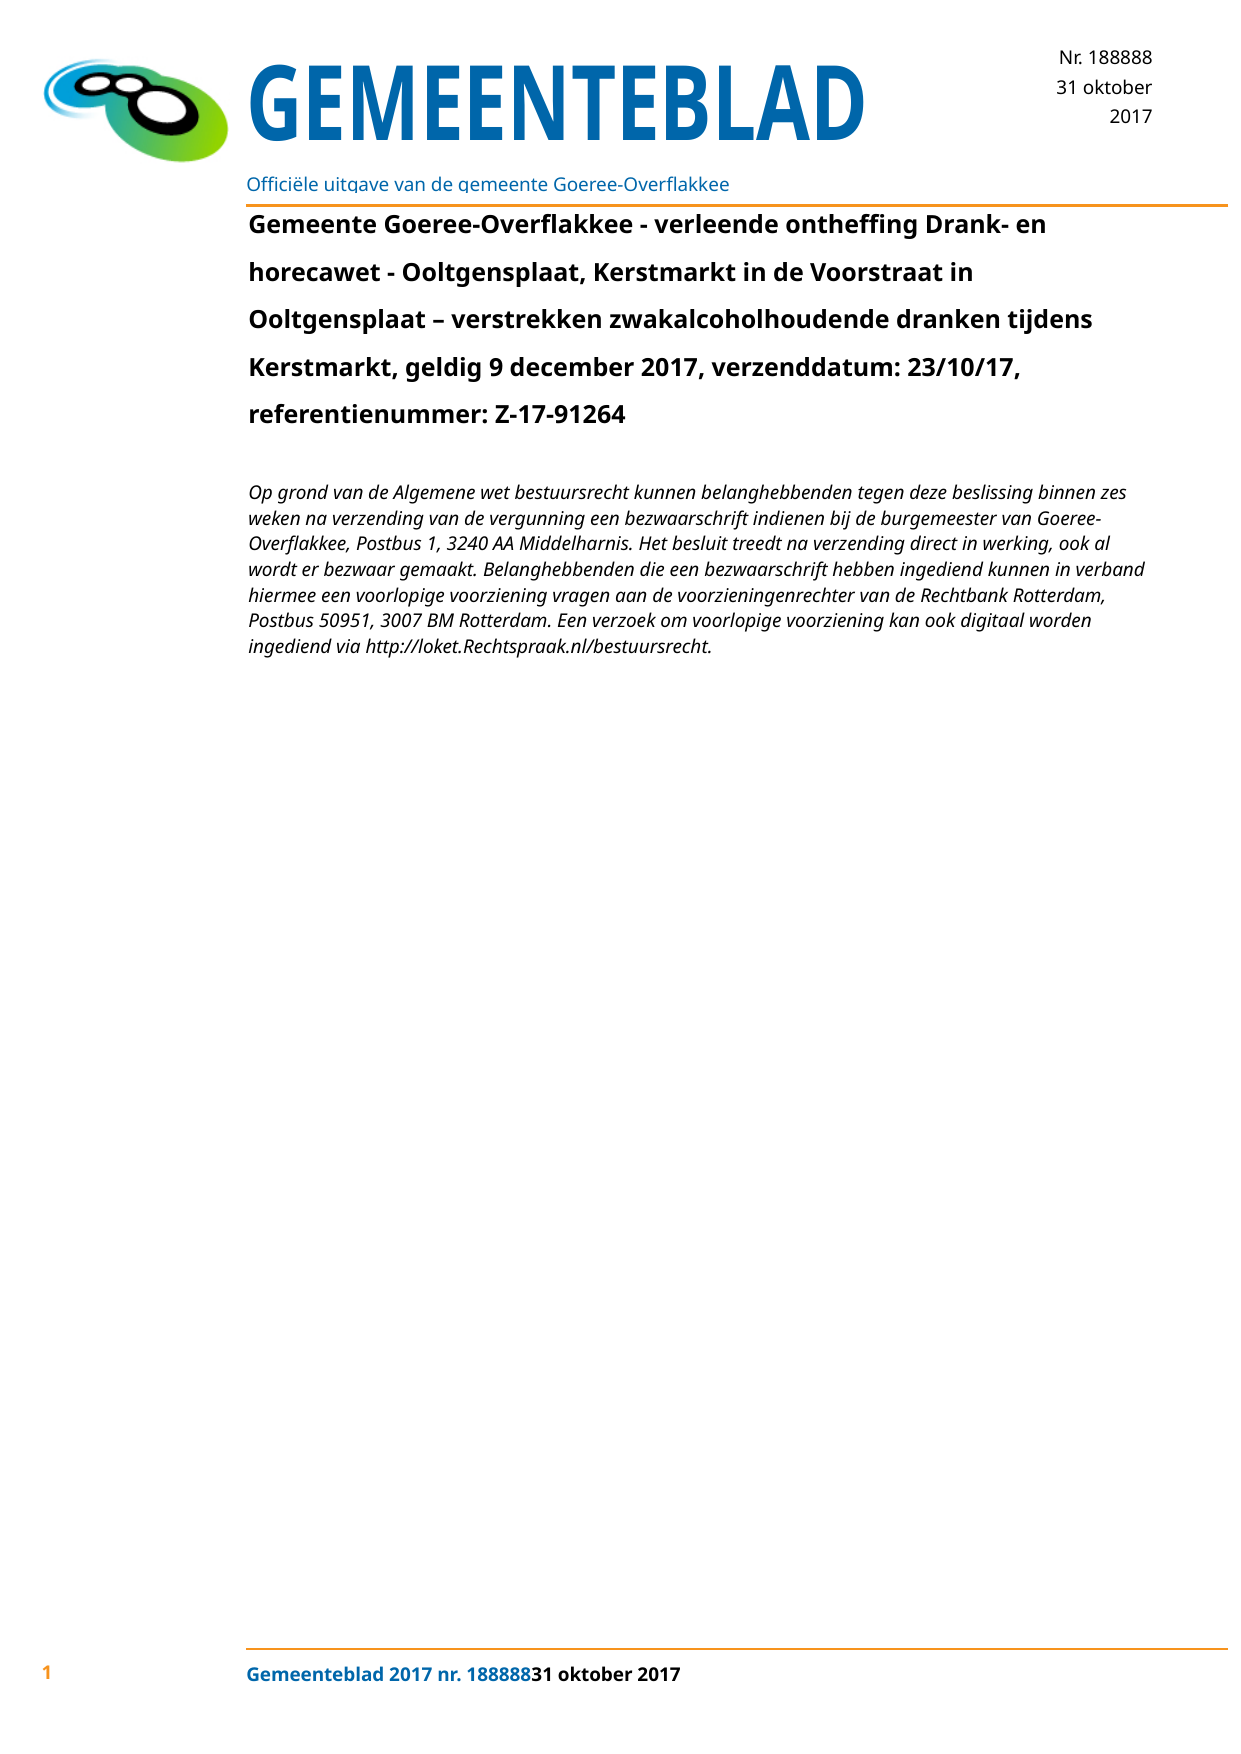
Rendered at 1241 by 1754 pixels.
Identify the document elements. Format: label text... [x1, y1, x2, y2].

text Op grond van de Algemene wet bestuursrecht kunnen belanghebbenden tegen deze beslissing binnen zes weken na verzending van de vergunning een bezwaarschrift indienen bij de burgemeester van Goeree-Overflakkee, Postbus 1, 3240 AA Middelharnis. Het besluit treedt na verzending direct in werking, ook al wordt er bezwaar gemaakt. Belanghebbenden die een bezwaarschrift hebben ingediend kunnen in verband hiermee een voorlopige voorziening vragen aan de voorzieningenrechter van de Rechtbank Rotterdam, Postbus 50951, 3007 BM Rotterdam. Een verzoek om voorlopige voorziening kan ook digitaal worden ingediend via http://loket.Rechtspraak.nl/bestuursrecht. [248, 479, 1152, 659]
picture [41, 47, 231, 172]
text Gemeente Goeree-Overflakkee - verleende ontheffing Drank- en horecawet - Ooltgensplaat, Kerstmarkt in de Voorstraat in Ooltgensplaat – verstrekken zwakalcoholhoudende dranken tijdens Kerstmarkt, geldig 9 december 2017, verzenddatum: 23/10/17, referentienummer: Z-17-91264 [248, 207, 1152, 431]
